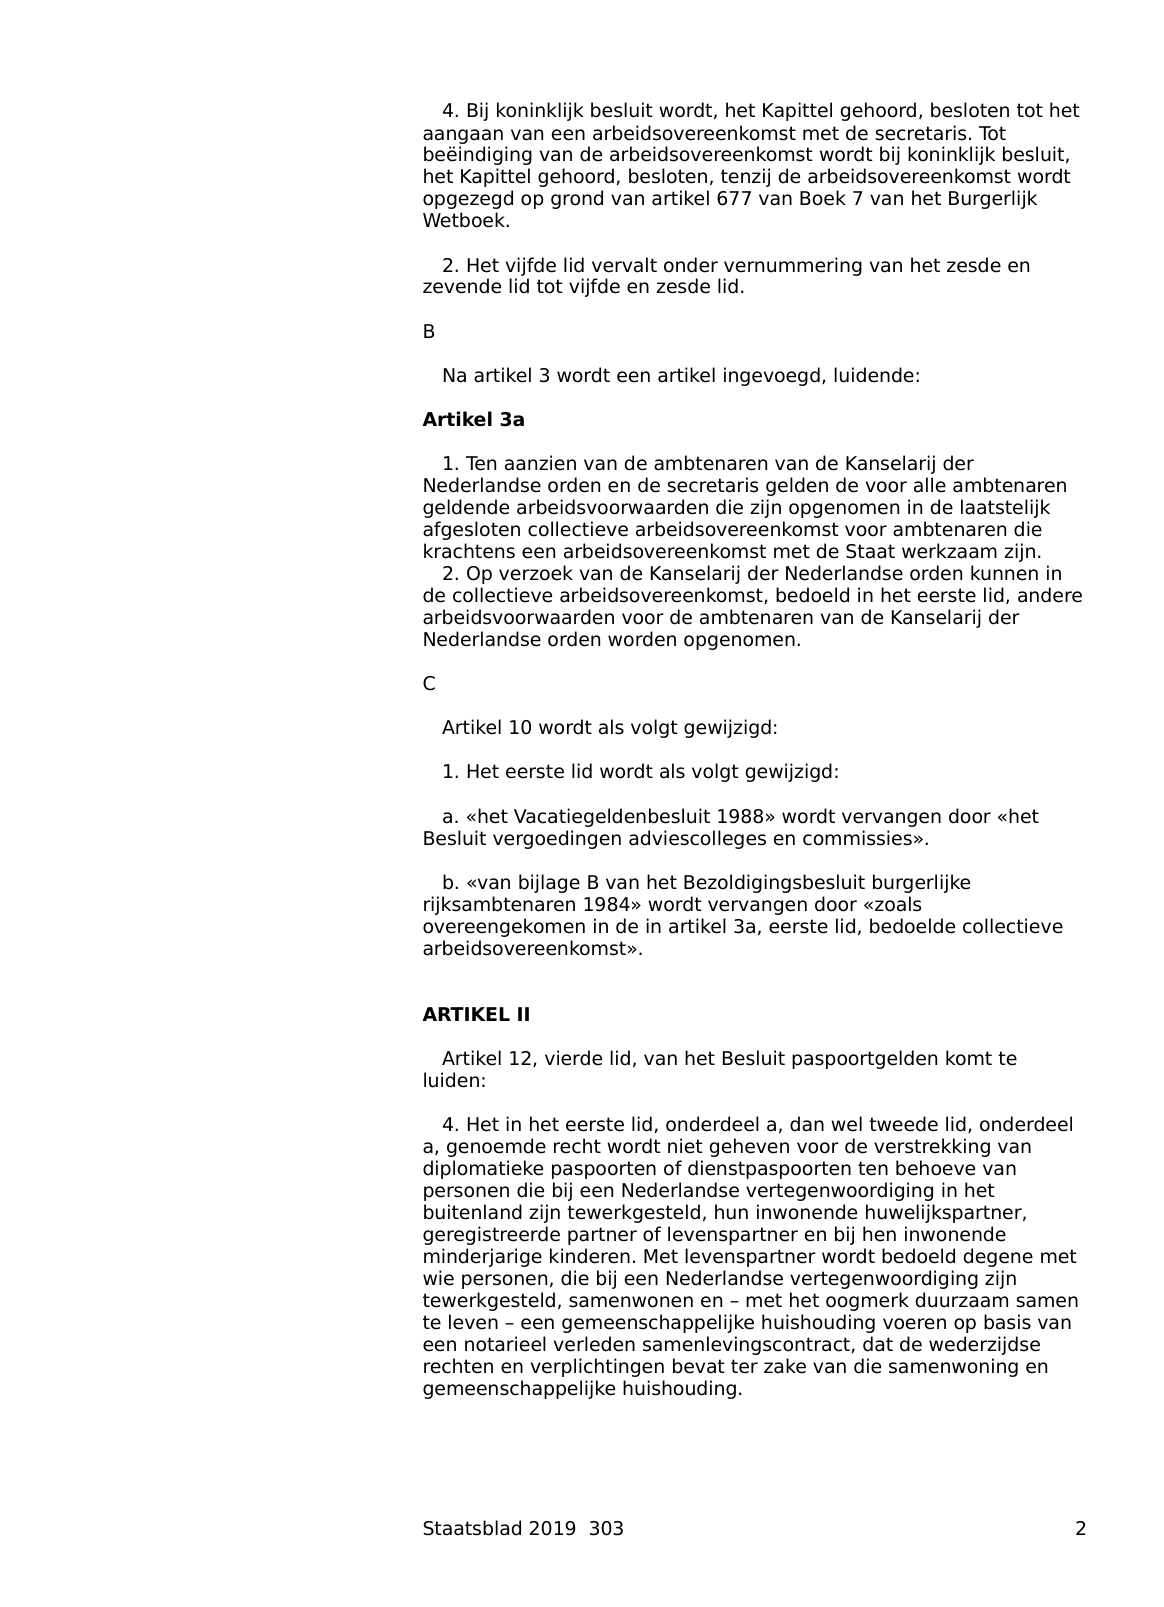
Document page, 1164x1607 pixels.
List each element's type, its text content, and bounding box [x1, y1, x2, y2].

text Na artikel 3 wordt een artikel ingevoegd, luidende: [422, 365, 1087, 387]
text Artikel 10 wordt als volgt gewijzigd: [422, 717, 1087, 739]
subtitle Artikel 3a [422, 409, 1087, 431]
text Artikel 12, vierde lid, van het Besluit paspoortgelden komt te luiden: [422, 1048, 1087, 1092]
subtitle ARTIKEL II [422, 1004, 1087, 1026]
text 4. Bij koninklijk besluit wordt, het Kapittel gehoord, besloten tot het aangaan van een arbeidsovereenkomst met de secretaris. Tot beëindiging van de arbeidsovereenkomst wordt bij koninklijk besluit, het Kapittel gehoord, besloten, tenzij de arbeidsovereenkomst wordt opgezegd op grond van artikel 677 van Boek 7 van het Burgerlijk Wetboek. [422, 100, 1087, 232]
text 1. Ten aanzien van de ambtenaren van de Kanselarij der Nederlandse orden en de secretaris gelden de voor alle ambtenaren geldende arbeidsvoorwaarden die zijn opgenomen in de laatstelijk afgesloten collectieve arbeidsovereenkomst voor ambtenaren die krachtens een arbeidsovereenkomst met de Staat werkzaam zijn. [422, 453, 1087, 563]
text C [422, 673, 1087, 695]
text 4. Het in het eerste lid, onderdeel a, dan wel tweede lid, onderdeel a, genoemde recht wordt niet geheven voor de verstrekking van diplomatieke paspoorten of dienstpaspoorten ten behoeve van personen die bij een Nederlandse vertegenwoordiging in het buitenland zijn tewerkgesteld, hun inwonende huwelijkspartner, geregistreerde partner of levenspartner en bij hen inwonende minderjarige kinderen. Met levenspartner wordt bedoeld degene met wie personen, die bij een Nederlandse vertegenwoordiging zijn tewerkgesteld, samenwonen en – met het oogmerk duurzaam samen te leven – een gemeenschappelijke huishouding voeren op basis van een notarieel verleden samenlevingscontract, dat de wederzijdse rechten en verplichtingen bevat ter zake van die samenwoning en gemeenschappelijke huishouding. [422, 1114, 1087, 1400]
text a. «het Vacatiegeldenbesluit 1988» wordt vervangen door «het Besluit vergoedingen adviescolleges en commissies». [422, 806, 1087, 849]
text 2. Op verzoek van de Kanselarij der Nederlandse orden kunnen in de collectieve arbeidsovereenkomst, bedoeld in het eerste lid, andere arbeidsvoorwaarden voor de ambtenaren van de Kanselarij der Nederlandse orden worden opgenomen. [422, 563, 1087, 651]
text 2. Het vijfde lid vervalt onder vernummering van het zesde en zevende lid tot vijfde en zesde lid. [422, 254, 1087, 298]
text 1. Het eerste lid wordt als volgt gewijzigd: [422, 761, 1087, 783]
text b. «van bijlage B van het Bezoldigingsbesluit burgerlijke rijksambtenaren 1984» wordt vervangen door «zoals overeengekomen in de in artikel 3a, eerste lid, bedoelde collectieve arbeidsovereenkomst». [422, 872, 1087, 960]
text B [422, 321, 1087, 343]
